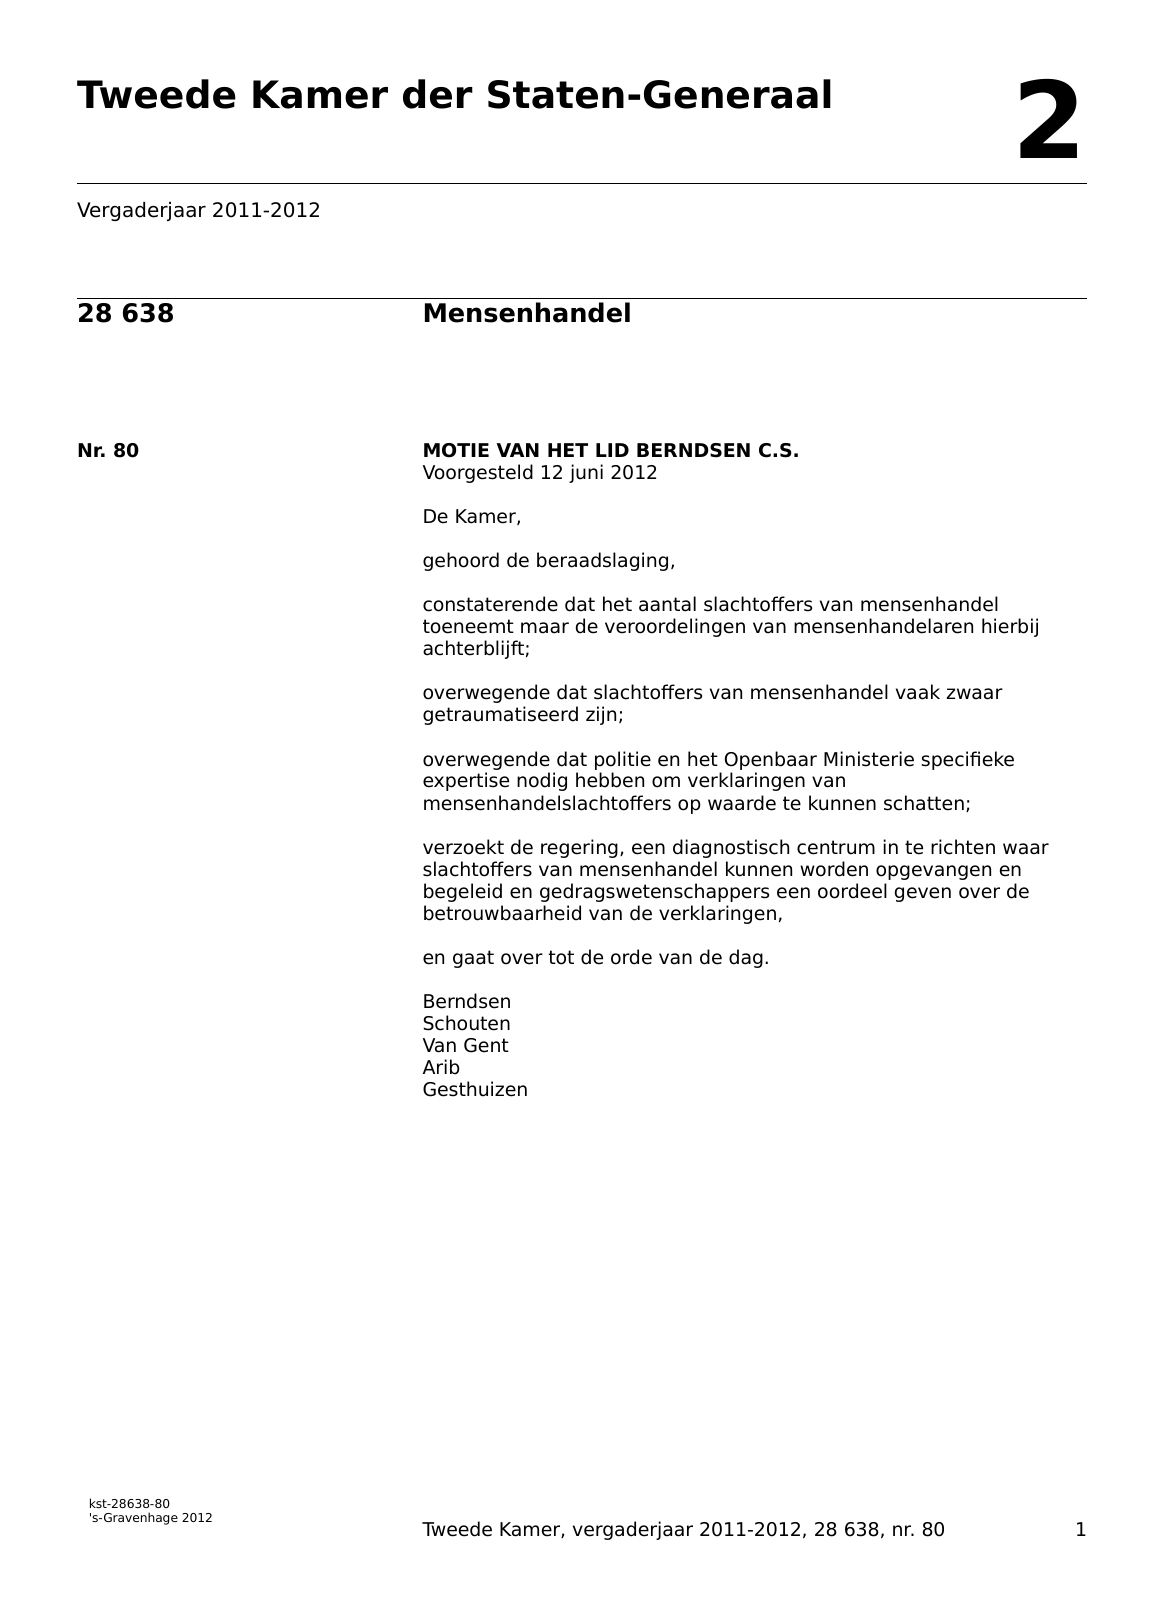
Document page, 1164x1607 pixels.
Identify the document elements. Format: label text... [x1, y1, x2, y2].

text Gesthuizen [422, 1079, 1087, 1101]
text Berndsen [422, 991, 1087, 1013]
text overwegende dat politie en het Openbaar Ministerie specifieke expertise nodig hebben om verklaringen van mensenhandelslachtoffers op waarde te kunnen schatten; [422, 748, 1087, 814]
text Arib [422, 1057, 1087, 1079]
text Schouten [422, 1013, 1087, 1035]
table_cell Vergaderjaar 2011-2012 [77, 184, 1087, 298]
text Van Gent [422, 1035, 1087, 1057]
table_header Tweede Kamer der Staten-Generaal [77, 59, 886, 183]
subtitle 28 638 Mensenhandel [77, 299, 1087, 329]
table_header 2 [886, 59, 1087, 183]
subtitle Nr. 80 MOTIE VAN HET LID BERNDSEN C.S. [77, 440, 1087, 462]
text overwegende dat slachtoffers van mensenhandel vaak zwaar getraumatiseerd zijn; [422, 682, 1087, 726]
text De Kamer, [422, 506, 1087, 528]
text Voorgesteld 12 juni 2012 [422, 462, 1087, 484]
text constaterende dat het aantal slachtoffers van mensenhandel toeneemt maar de veroordelingen van mensenhandelaren hierbij achterblijft; [422, 594, 1087, 660]
text en gaat over tot de orde van de dag. [422, 947, 1087, 969]
text gehoord de beraadslaging, [422, 550, 1087, 572]
text verzoekt de regering, een diagnostisch centrum in te richten waar slachtoffers van mensenhandel kunnen worden opgevangen en begeleid en gedragswetenschappers een oordeel geven over de betrouwbaarheid van de verklaringen, [422, 837, 1087, 924]
text kst-28638-80 [88, 1497, 323, 1511]
text 's-Gravenhage 2012 [88, 1511, 323, 1525]
